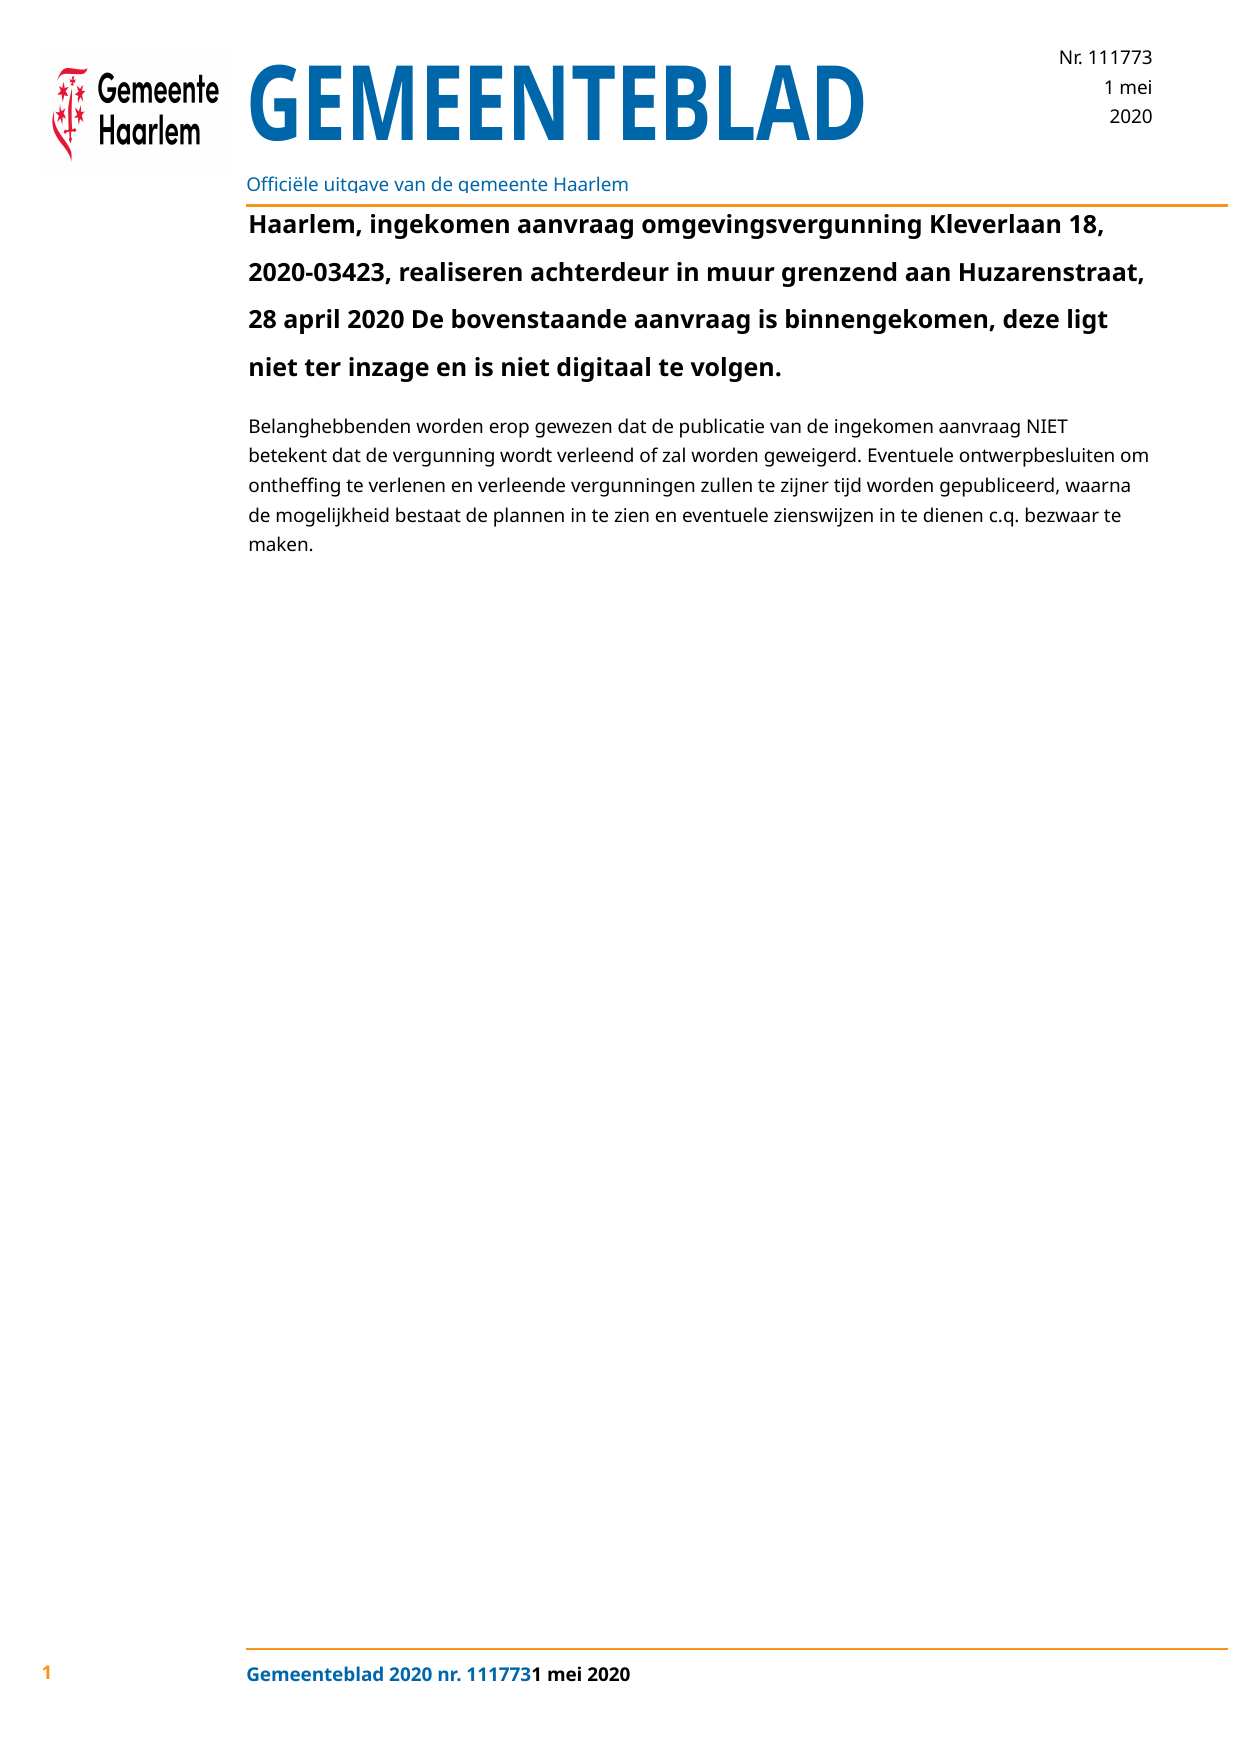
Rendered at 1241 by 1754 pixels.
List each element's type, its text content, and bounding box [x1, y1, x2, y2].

text Belanghebbenden worden erop gewezen dat de publicatie van de ingekomen aanvraag NIET betekent dat de vergunning wordt verleend of zal worden geweigerd. Eventuele ontwerpbesluiten om ontheffing te verlenen en verleende vergunningen zullen te zijner tijd worden gepubliceerd, waarna de mogelijkheid bestaat de plannen in te zien en eventuele zienswijzen in te dienen c.q. bezwaar te maken. [248, 413, 1152, 557]
picture [41, 47, 231, 172]
text Haarlem, ingekomen aanvraag omgevingsvergunning Kleverlaan 18, 2020-03423, realiseren achterdeur in muur grenzend aan Huzarenstraat, 28 april 2020 De bovenstaande aanvraag is binnengekomen, deze ligt niet ter inzage en is niet digitaal te volgen. [248, 207, 1152, 384]
